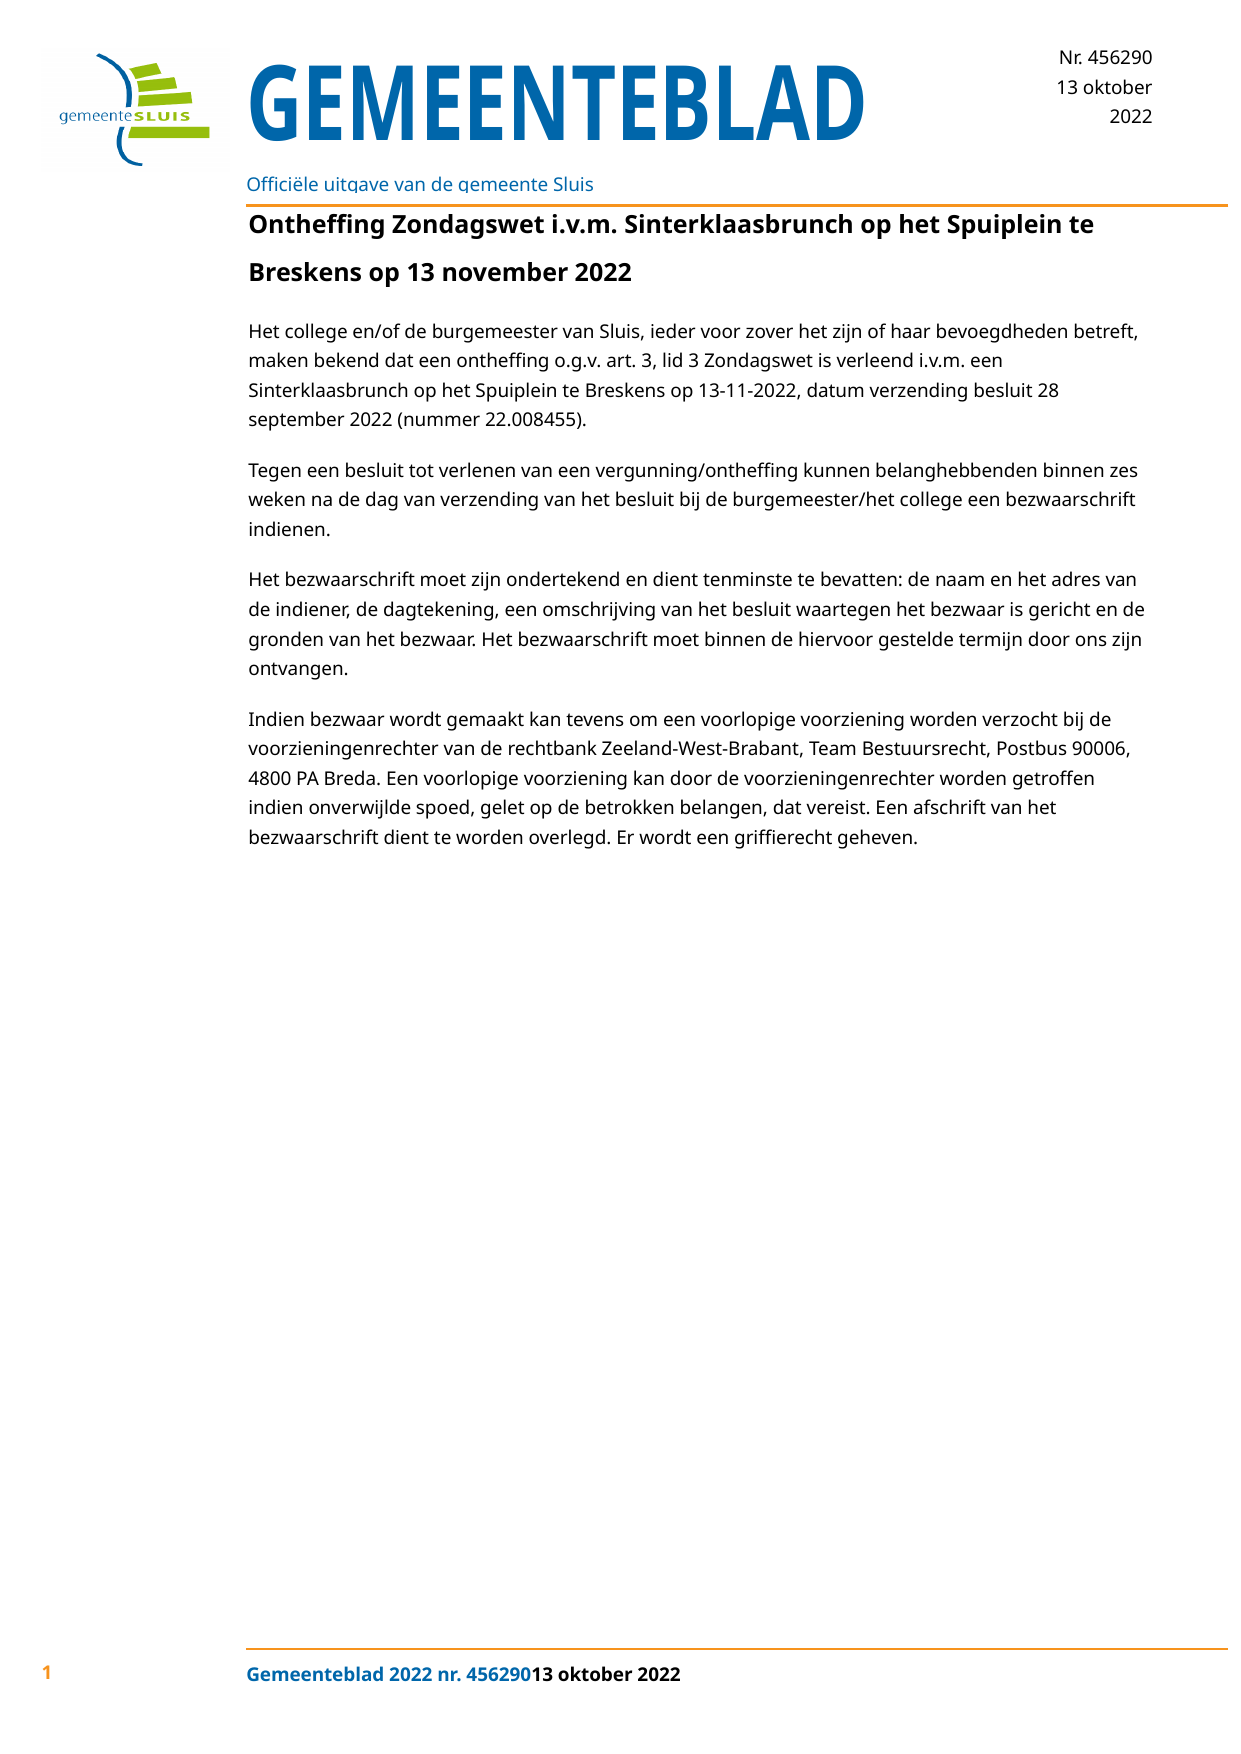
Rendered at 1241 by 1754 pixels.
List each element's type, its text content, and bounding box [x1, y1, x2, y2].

text Ontheffing Zondagswet i.v.m. Sinterklaasbrunch op het Spuiplein te Breskens op 13 november 2022 [248, 207, 1152, 288]
text Tegen een besluit tot verlenen van een vergunning/ontheffing kunnen belanghebbenden binnen zes weken na de dag van verzending van het besluit bij de burgemeester/het college een bezwaarschrift indienen. [248, 457, 1152, 542]
text Het college en/of de burgemeester van Sluis, ieder voor zover het zijn of haar bevoegdheden betreft, maken bekend dat een ontheffing o.g.v. art. 3, lid 3 Zondagswet is verleend i.v.m. een Sinterklaasbrunch op het Spuiplein te Breskens op 13-11-2022, datum verzending besluit 28 september 2022 (nummer 22.008455). [248, 318, 1152, 432]
picture [41, 47, 231, 172]
text Het bezwaarschrift moet zijn ondertekend en dient tenminste te bevatten: de naam en het adres van de indiener, de dagtekening, een omschrijving van het besluit waartegen het bezwaar is gericht en de gronden van het bezwaar. Het bezwaarschrift moet binnen de hiervoor gestelde termijn door ons zijn ontvangen. [248, 567, 1152, 681]
text Indien bezwaar wordt gemaakt kan tevens om een voorlopige voorziening worden verzocht bij de voorzieningenrechter van de rechtbank Zeeland-West-Brabant, Team Bestuursrecht, Postbus 90006, 4800 PA Breda. Een voorlopige voorziening kan door de voorzieningenrechter worden getroffen indien onverwijlde spoed, gelet op de betrokken belangen, dat vereist. Een afschrift van het bezwaarschrift dient te worden overlegd. Er wordt een griffierecht geheven. [248, 706, 1152, 850]
